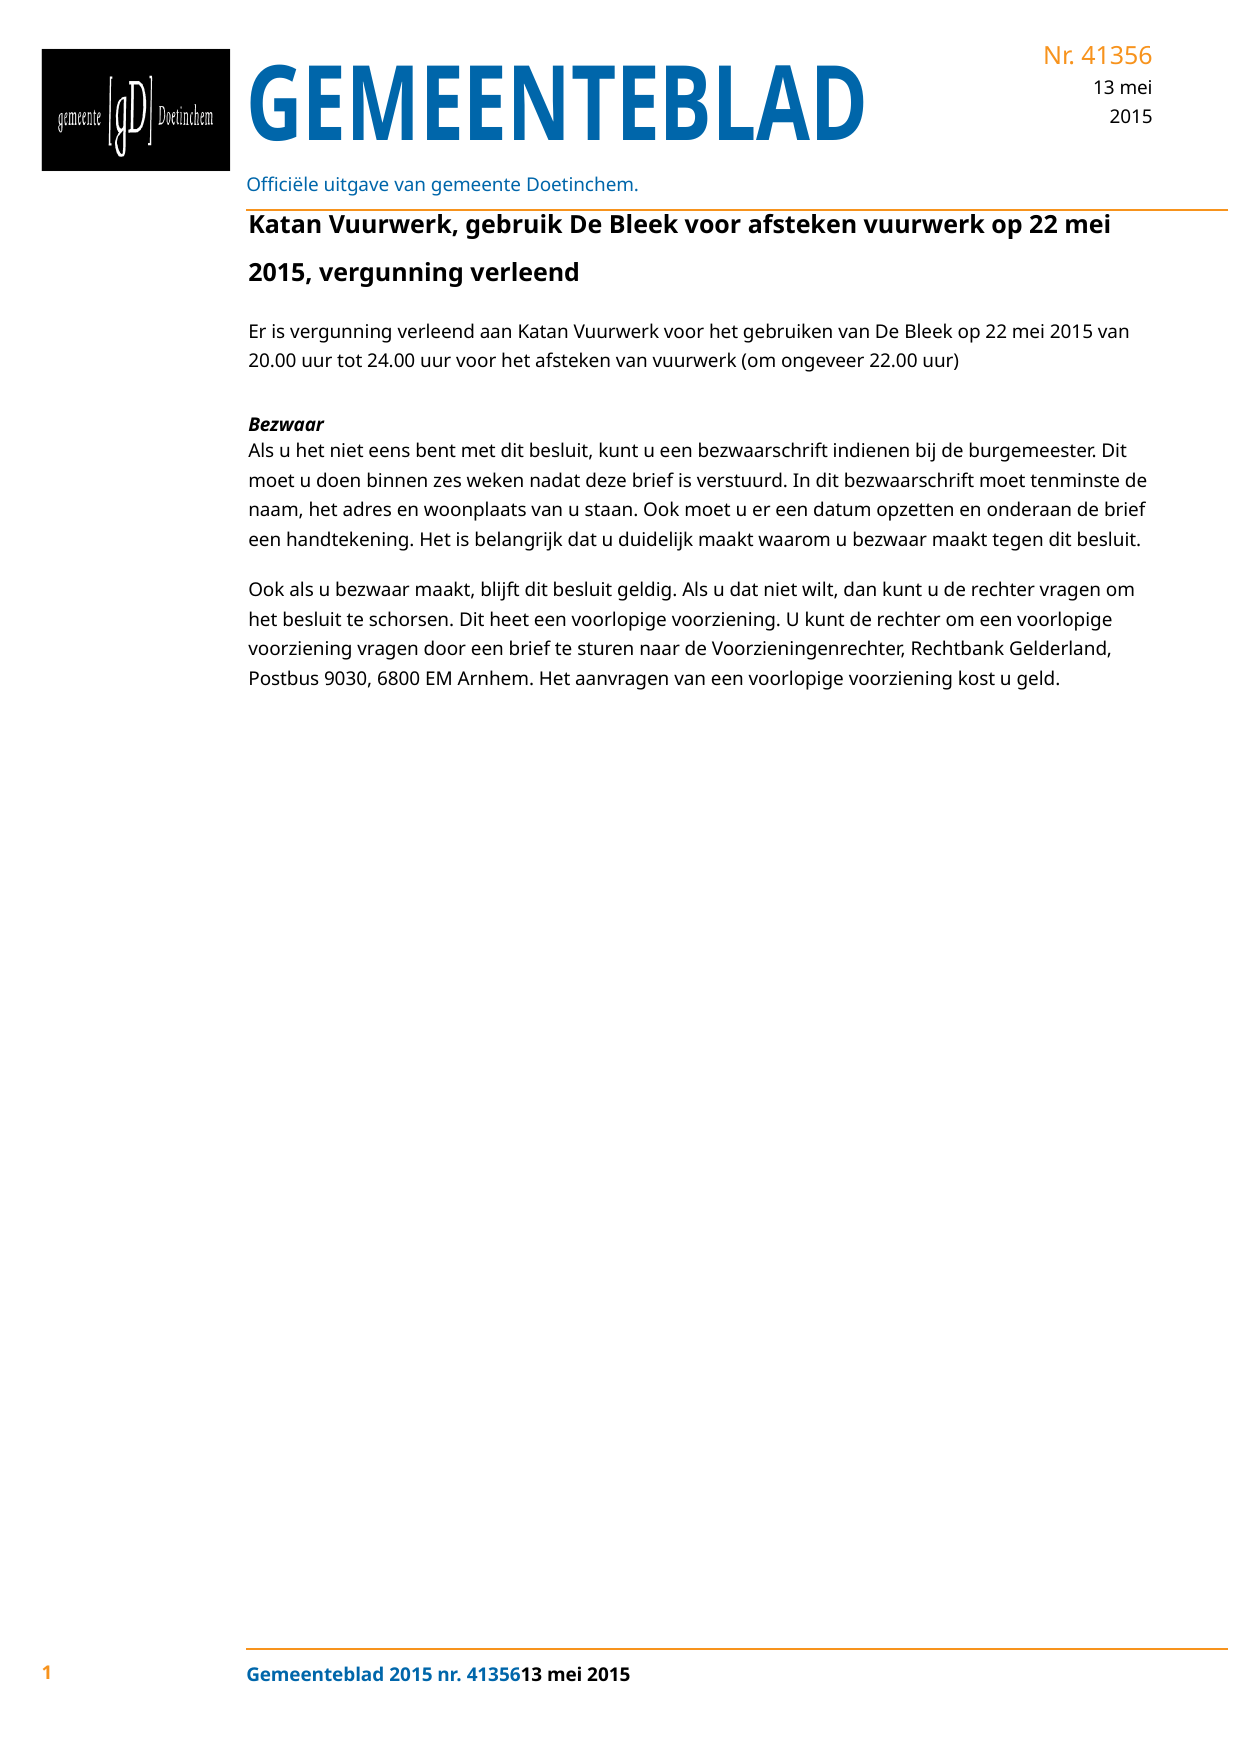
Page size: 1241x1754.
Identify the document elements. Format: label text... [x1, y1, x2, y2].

text Als u het niet eens bent met dit besluit, kunt u een bezwaarschrift indienen bij de burgemeester. Dit moet u doen binnen zes weken nadat deze brief is verstuurd. In dit bezwaarschrift moet tenminste de naam, het adres en woonplaats van u staan. Ook moet u er een datum opzetten en onderaan de brief een handtekening. Het is belangrijk dat u duidelijk maakt waarom u bezwaar maakt tegen dit besluit. [248, 437, 1152, 552]
text Katan Vuurwerk, gebruik De Bleek voor afsteken vuurwerk op 22 mei 2015, vergunning verleend [248, 211, 1152, 288]
text Er is vergunning verleend aan Katan Vuurwerk voor het gebruiken van De Bleek op 22 mei 2015 van 20.00 uur tot 24.00 uur voor het afsteken van vuurwerk (om ongeveer 22.00 uur) [248, 318, 1152, 373]
text Bezwaar [248, 411, 1152, 437]
text Ook als u bezwaar maakt, blijft dit besluit geldig. Als u dat niet wilt, dan kunt u de rechter vragen om het besluit te schorsen. Dit heet een voorlopige voorziening. U kunt de rechter om een voorlopige voorziening vragen door een brief te sturen naar de Voorzieningenrechter, Rechtbank Gelderland, Postbus 9030, 6800 EM Arnhem. Het aanvragen van een voorlopige voorziening kost u geld. [248, 576, 1152, 691]
picture [41, 47, 231, 172]
